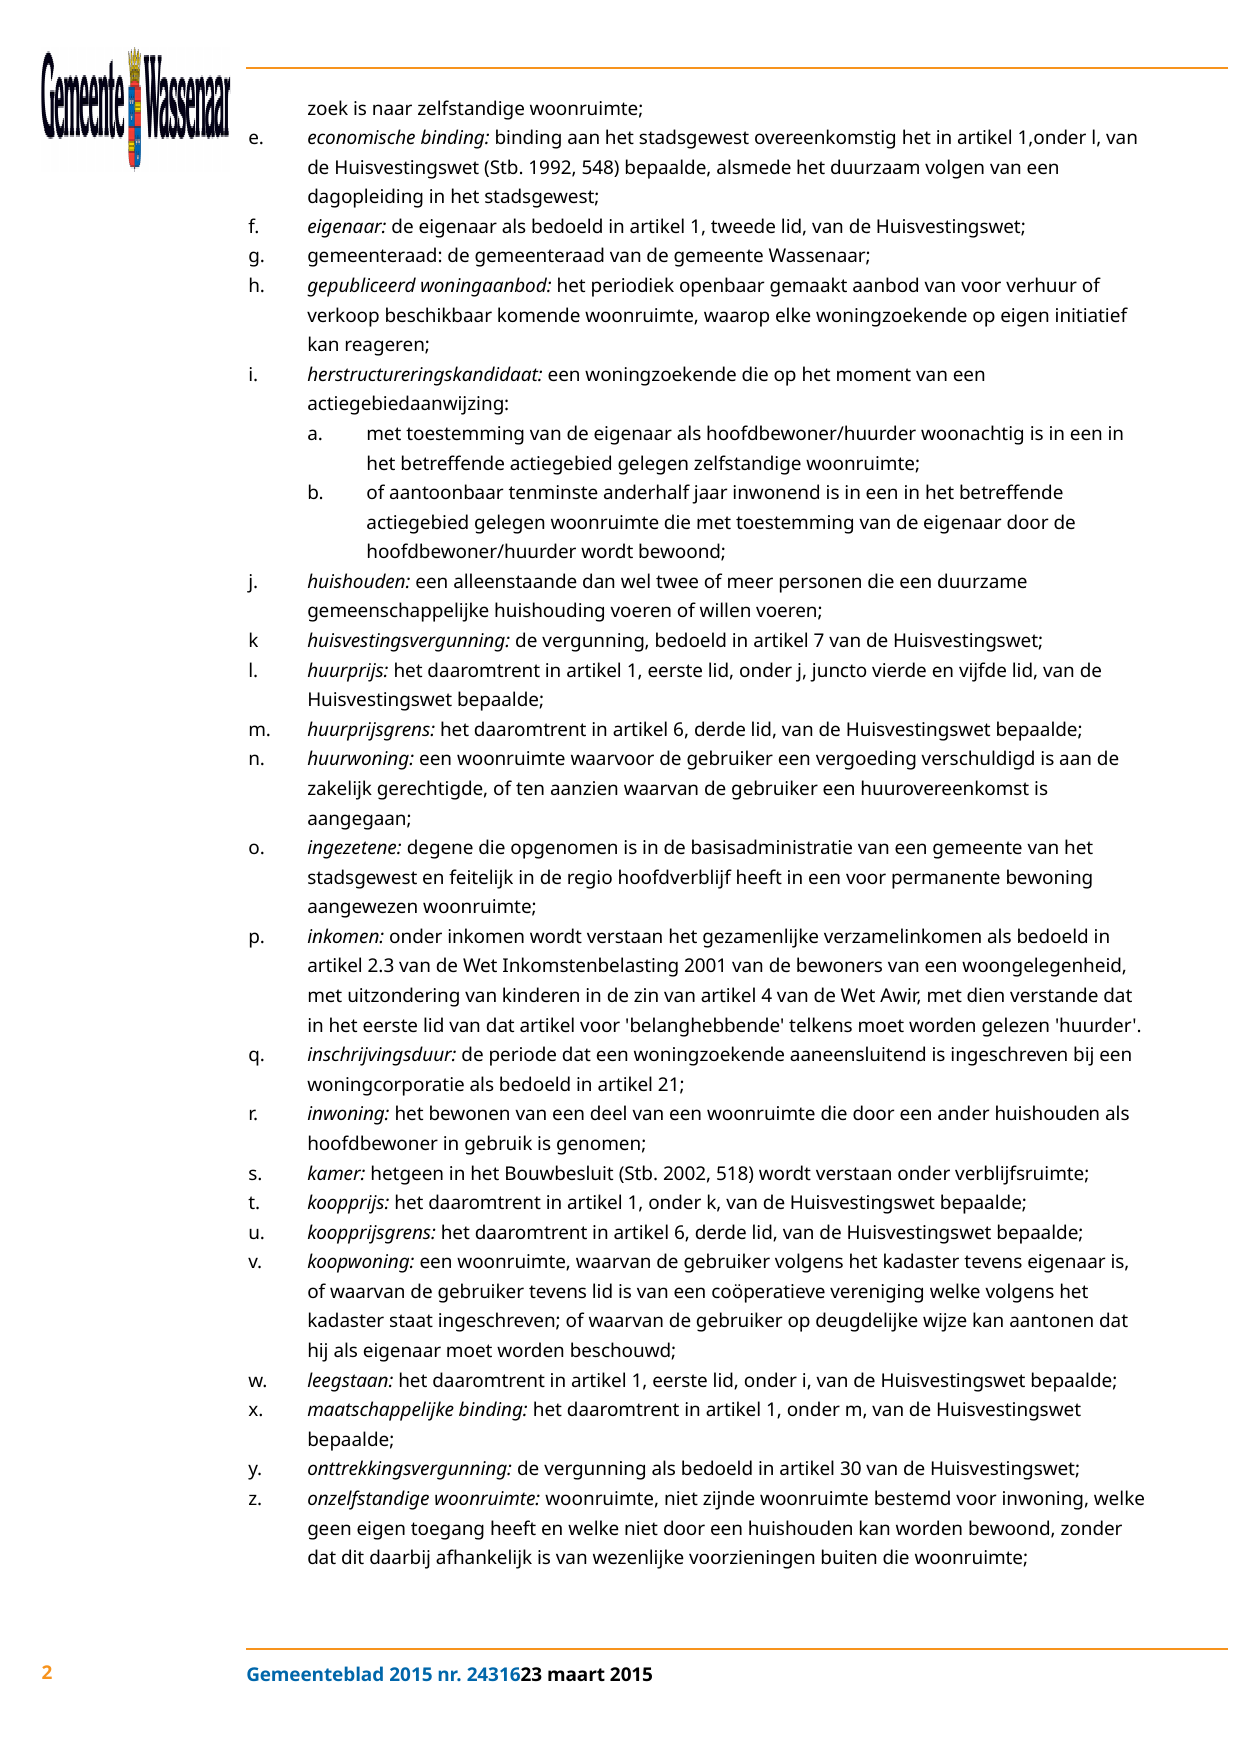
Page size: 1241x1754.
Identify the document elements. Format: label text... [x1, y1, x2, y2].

list huurwoning: een woonruimte waarvoor de gebruiker een vergoeding verschuldigd is aan de zakelijk gerechtigde, of ten aanzien waarvan de gebruiker een huurovereenkomst is aangegaan; [248, 746, 1152, 831]
list huishouden: een alleenstaande dan wel twee of meer personen die een duurzame gemeenschappelijke huishouding voeren of willen voeren; [248, 568, 1152, 623]
list inwoning: het bewonen van een deel van een woonruimte die door een ander huishouden als hoofdbewoner in gebruik is genomen; [248, 1101, 1152, 1156]
list koopprijsgrens: het daaromtrent in artikel 6, derde lid, van de Huisvestingswet bepaalde; [248, 1219, 1152, 1245]
list eigenaar: de eigenaar als bedoeld in artikel 1, tweede lid, van de Huisvestingswet; [248, 213, 1152, 239]
list maatschappelijke binding: het daaromtrent in artikel 1, onder m, van de Huisvestingswet bepaalde; [248, 1396, 1152, 1452]
list of aantoonbaar tenminste anderhalf jaar inwonend is in een in het betreffende actiegebied gelegen woonruimte die met toestemming van de eigenaar door de hoofdbewoner/huurder wordt bewoond; [307, 479, 1152, 564]
list gemeenteraad: de gemeenteraad van de gemeente Wassenaar; [248, 243, 1152, 268]
list onzelfstandige woonruimte: woonruimte, niet zijnde woonruimte bestemd voor inwoning, welke geen eigen toegang heeft en welke niet door een huishouden kan worden bewoond, zonder dat dit daarbij afhankelijk is van wezenlijke voorzieningen buiten die woonruimte; [248, 1485, 1152, 1570]
list huurprijs: het daaromtrent in artikel 1, eerste lid, onder j, juncto vierde en vijfde lid, van de Huisvestingswet bepaalde; [248, 657, 1152, 712]
list ingezetene: degene die opgenomen is in de basisadministratie van een gemeente van het stadsgewest en feitelijk in de regio hoofdverblijf heeft in een voor permanente bewoning aangewezen woonruimte; [248, 834, 1152, 919]
list huurprijsgrens: het daaromtrent in artikel 6, derde lid, van de Huisvestingswet bepaalde; [248, 716, 1152, 742]
list koopprijs: het daaromtrent in artikel 1, onder k, van de Huisvestingswet bepaalde; [248, 1189, 1152, 1215]
list herstructureringskandidaat: een woningzoekende die op het moment van een actiegebiedaanwijzing: [248, 361, 1152, 416]
list leegstaan: het daaromtrent in artikel 1, eerste lid, onder i, van de Huisvestingswet bepaalde; [248, 1367, 1152, 1393]
list inkomen: onder inkomen wordt verstaan het gezamenlijke verzamelinkomen als bedoeld in artikel 2.3 van de Wet Inkomstenbelasting 2001 van de bewoners van een woongelegenheid, met uitzondering van kinderen in de zin van artikel 4 van de Wet Awir, met dien verstande dat in het eerste lid van dat artikel voor 'belanghebbende' telkens moet worden gelezen 'huurder'. [248, 923, 1152, 1038]
list huisvestingsvergunning: de vergunning, bedoeld in artikel 7 van de Huisvestingswet; [248, 627, 1152, 653]
list koopwoning: een woonruimte, waarvan de gebruiker volgens het kadaster tevens eigenaar is, of waarvan de gebruiker tevens lid is van een coöperatieve vereniging welke volgens het kadaster staat ingeschreven; of waarvan de gebruiker op deugdelijke wijze kan aantonen dat hij als eigenaar moet worden beschouwd; [248, 1248, 1152, 1363]
list economische binding: binding aan het stadsgewest overeenkomstig het in artikel 1,onder l, van de Huisvestingswet (Stb. 1992, 548) bepaalde, alsmede het duurzaam volgen van een dagopleiding in het stadsgewest; [248, 124, 1152, 209]
list gepubliceerd woningaanbod: het periodiek openbaar gemaakt aanbod van voor verhuur of verkoop beschikbaar komende woonruimte, waarop elke woningzoekende op eigen initiatief kan reageren; [248, 272, 1152, 357]
list onttrekkingsvergunning: de vergunning als bedoeld in artikel 30 van de Huisvestingswet; [248, 1456, 1152, 1481]
picture [41, 47, 231, 172]
list kamer: hetgeen in het Bouwbesluit (Stb. 2002, 518) wordt verstaan onder verblijfsruimte; [248, 1160, 1152, 1186]
list zoek is naar zelfstandige woonruimte; [248, 95, 1152, 121]
list inschrijvingsduur: de periode dat een woningzoekende aaneensluitend is ingeschreven bij een woningcorporatie als bedoeld in artikel 21; [248, 1041, 1152, 1097]
list met toestemming van de eigenaar als hoofdbewoner/huurder woonachtig is in een in het betreffende actiegebied gelegen zelfstandige woonruimte; [307, 420, 1152, 476]
